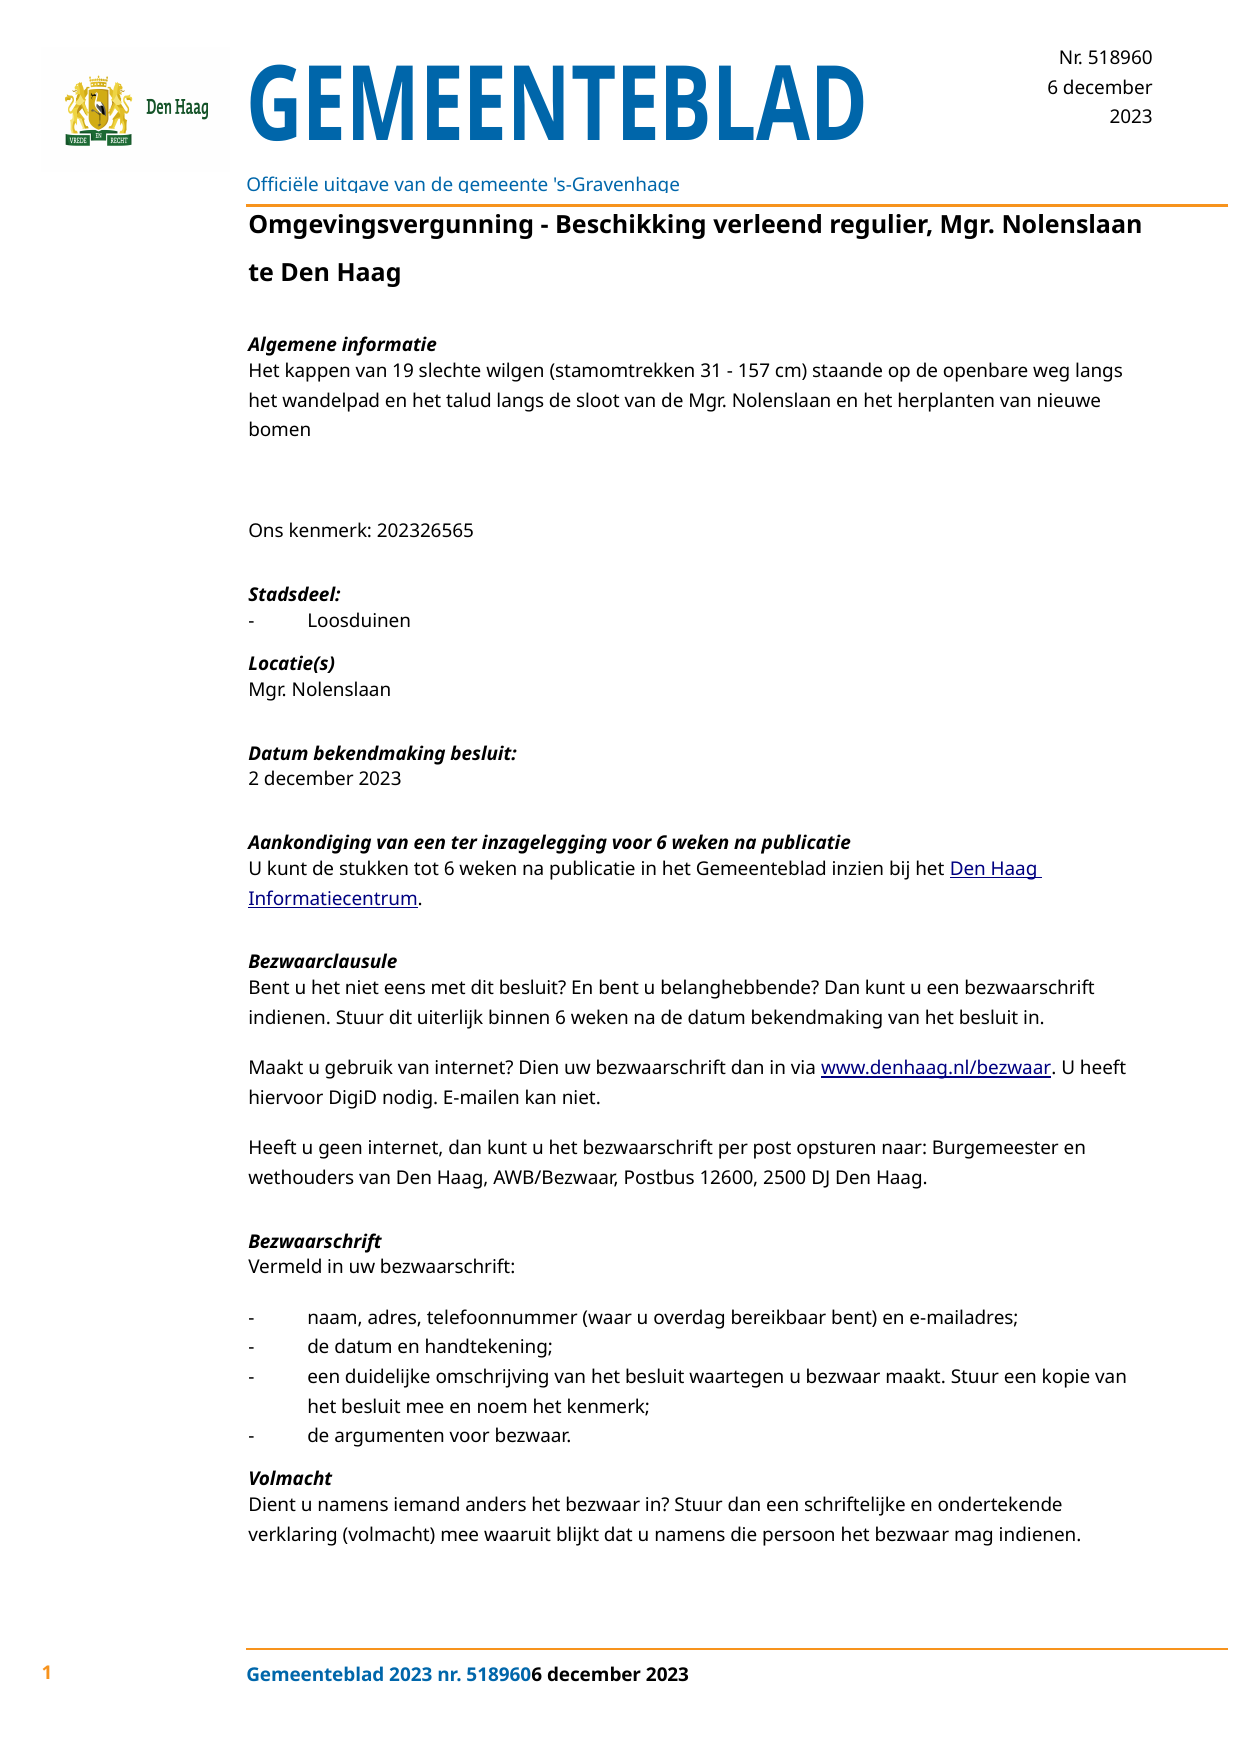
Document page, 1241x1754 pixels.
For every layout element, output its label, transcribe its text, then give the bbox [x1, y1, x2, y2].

text Vermeld in uw bezwaarschrift: [248, 1254, 1152, 1279]
text Bezwaarschrift [248, 1228, 1152, 1254]
text Heeft u geen internet, dan kunt u het bezwaarschrift per post opsturen naar: Burgemeester en wethouders van Den Haag, AWB/Bezwaar, Postbus 12600, 2500 DJ Den Haag. [248, 1134, 1152, 1190]
text Locatie(s) [248, 650, 1152, 676]
text Bezwaarclausule [248, 949, 1152, 974]
text 2 december 2023 [248, 765, 1152, 791]
text Volmacht [248, 1466, 1152, 1491]
text Dient u namens iemand anders het bezwaar in? Stuur dan een schriftelijke en ondertekende verklaring (volmacht) mee waaruit blijkt dat u namens die persoon het bezwaar mag indienen. [248, 1491, 1152, 1547]
picture [41, 47, 231, 172]
text Het kappen van 19 slechte wilgen (stamomtrekken 31 - 157 cm) staande op de openbare weg langs het wandelpad en het talud langs de sloot van de Mgr. Nolenslaan en het herplanten van nieuwe bomen [248, 357, 1152, 442]
text Bent u het niet eens met dit besluit? En bent u belanghebbende? Dan kunt u een bezwaarschrift indienen. Stuur dit uiterlijk binnen 6 weken na de datum bekendmaking van het besluit in. [248, 974, 1152, 1030]
text Algemene informatie [248, 331, 1152, 357]
list de datum en handtekening; [248, 1334, 1152, 1359]
text Datum bekendmaking besluit: [248, 740, 1152, 765]
text U kunt de stukken tot 6 weken na publicatie in het Gemeenteblad inzien bij het Den Haag Informatiecentrum. [248, 855, 1152, 910]
text Mgr. Nolenslaan [248, 676, 1152, 701]
text Aankondiging van een ter inzagelegging voor 6 weken na publicatie [248, 829, 1152, 855]
text Stadsdeel: [248, 581, 1152, 607]
list een duidelijke omschrijving van het besluit waartegen u bezwaar maakt. Stuur een kopie van het besluit mee en noem het kenmerk; [248, 1363, 1152, 1418]
list Loosduinen [248, 607, 1152, 633]
text Maakt u gebruik van internet? Dien uw bezwaarschrift dan in via www.denhaag.nl/bezwaar. U heeft hiervoor DigiD nodig. E-mailen kan niet. [248, 1054, 1152, 1110]
text Omgevingsvergunning - Beschikking verleend regulier, Mgr. Nolenslaan te Den Haag [248, 207, 1152, 288]
list de argumenten voor bezwaar. [248, 1422, 1152, 1448]
text Ons kenmerk: 202326565 [248, 517, 1152, 543]
list naam, adres, telefoonnummer (waar u overdag bereikbaar bent) en e-mailadres; [248, 1304, 1152, 1330]
